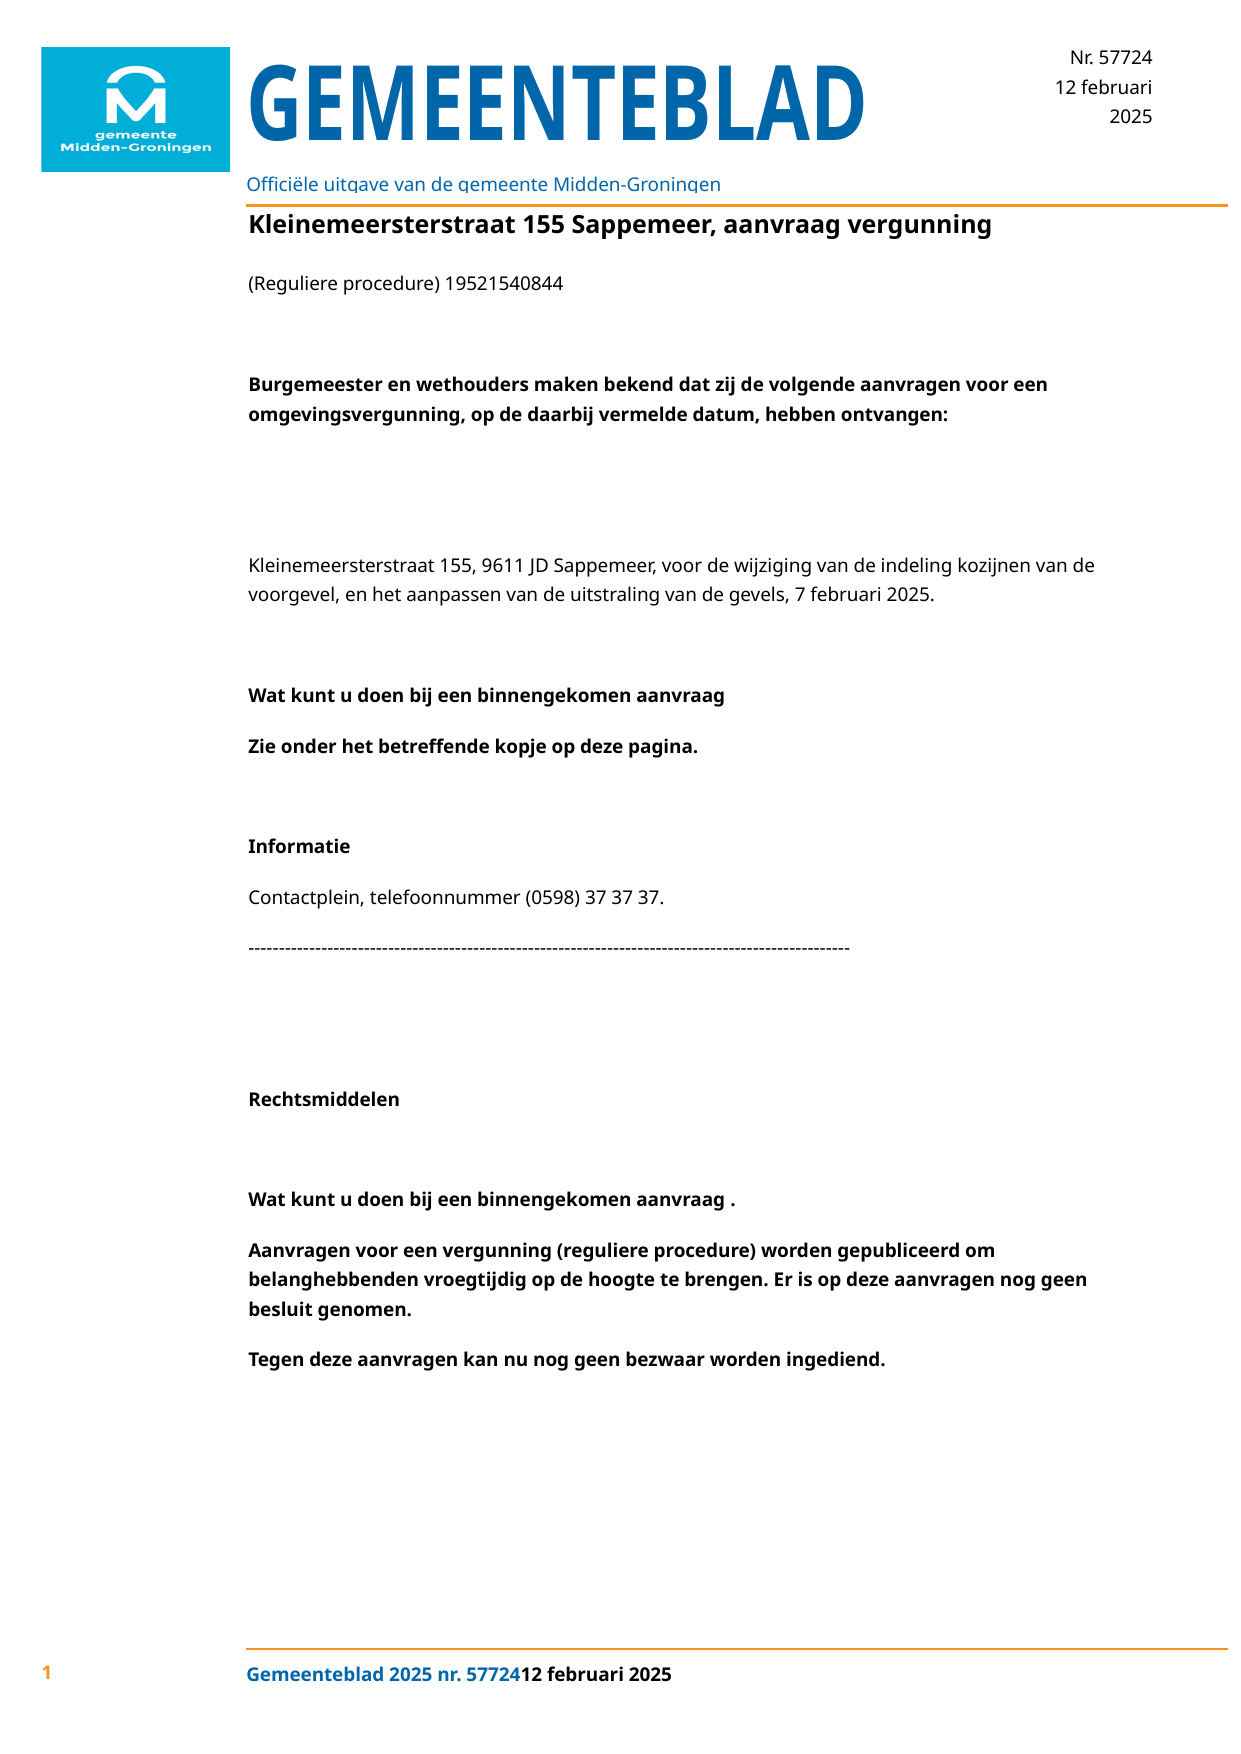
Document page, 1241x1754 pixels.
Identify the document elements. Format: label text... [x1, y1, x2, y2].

text Informatie [248, 834, 1152, 859]
picture [107, 89, 165, 122]
text --------------------------------------------------------------------------------------------------- [248, 934, 1152, 960]
text Kleinemeersterstraat 155, 9611 JD Sappemeer, voor de wijziging van de indeling kozijnen van de voorgevel, en het aanpassen van de uitstraling van de gevels, 7 februari 2025. [248, 552, 1152, 607]
text Wat kunt u doen bij een binnengekomen aanvraag . [248, 1187, 1152, 1212]
text Zie onder het betreffende kopje op deze pagina. [248, 733, 1152, 758]
text Tegen deze aanvragen kan nu nog geen bezwaar worden ingediend. [248, 1347, 1152, 1372]
picture [184, 146, 190, 153]
text Aanvragen voor een vergunning (reguliere procedure) worden gepubliceerd om belanghebbenden vroegtijdig op de hoogte te brengen. Er is op deze aanvragen nog geen besluit genomen. [248, 1237, 1152, 1322]
text Rechtsmiddelen [248, 1086, 1152, 1111]
picture [108, 66, 164, 82]
text (Reguliere procedure) 19521540844 [248, 270, 1152, 296]
text Burgemeester en wethouders maken bekend dat zij de volgende aanvragen voor een omgevingsvergunning, op de daarbij vermelde datum, hebben ontvangen: [248, 371, 1152, 426]
text Contactplein, telefoonnummer (0598) 37 37 37. [248, 884, 1152, 910]
text Wat kunt u doen bij een binnengekomen aanvraag [248, 682, 1152, 708]
text Kleinemeersterstraat 155 Sappemeer, aanvraag vergunning [248, 207, 1152, 241]
